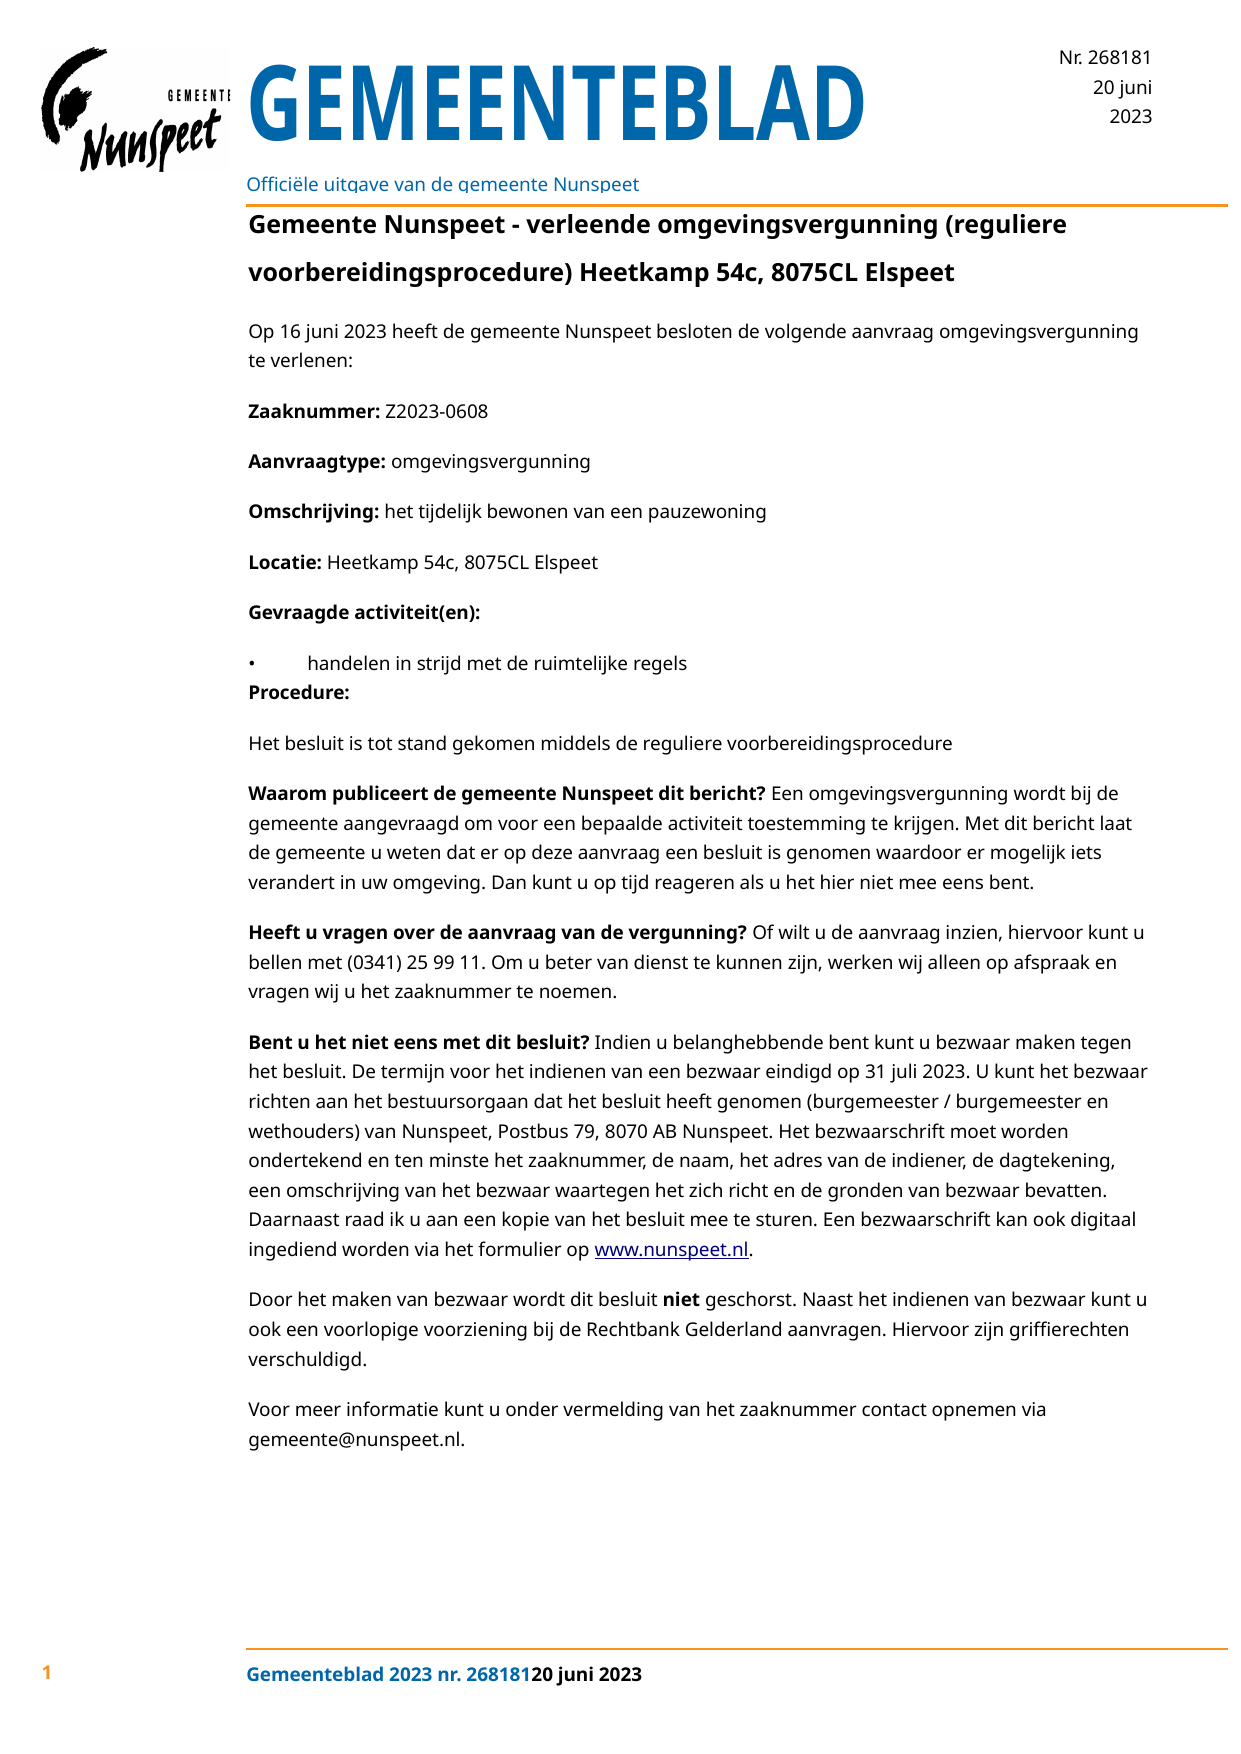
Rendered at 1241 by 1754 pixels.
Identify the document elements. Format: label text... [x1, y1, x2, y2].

text Locatie: Heetkamp 54c, 8075CL Elspeet [248, 549, 1152, 575]
text Door het maken van bezwaar wordt dit besluit niet geschorst. Naast het indienen van bezwaar kunt u ook een voorlopige voorziening bij de Rechtbank Gelderland aanvragen. Hiervoor zijn griffierechten verschuldigd. [248, 1287, 1152, 1372]
text Het besluit is tot stand gekomen middels de reguliere voorbereidingsprocedure [248, 730, 1152, 756]
list handelen in strijd met de ruimtelijke regels [248, 650, 1152, 676]
picture [41, 47, 231, 172]
text Omschrijving: het tijdelijk bewonen van een pauzewoning [248, 499, 1152, 524]
text Aanvraagtype: omgevingsvergunning [248, 448, 1152, 474]
text Zaaknummer: Z2023-0608 [248, 398, 1152, 424]
text Voor meer informatie kunt u onder vermelding van het zaaknummer contact opnemen via gemeente@nunspeet.nl. [248, 1396, 1152, 1452]
text Bent u het niet eens met dit besluit? Indien u belanghebbende bent kunt u bezwaar maken tegen het besluit. De termijn voor het indienen van een bezwaar eindigd op 31 juli 2023. U kunt het bezwaar richten aan het bestuursorgaan dat het besluit heeft genomen (burgemeester / burgemeester en wethouders) van Nunspeet, Postbus 79, 8070 AB Nunspeet. Het bezwaarschrift moet worden ondertekend en ten minste het zaaknummer, de naam, het adres van de indiener, de dagtekening, een omschrijving van het bezwaar waartegen het zich richt en de gronden van bezwaar bevatten. Daarnaast raad ik u aan een kopie van het besluit mee te sturen. Een bezwaarschrift kan ook digitaal ingediend worden via het formulier op www.nunspeet.nl. [248, 1029, 1152, 1262]
text Procedure: [248, 679, 1152, 705]
text Waarom publiceert de gemeente Nunspeet dit bericht? Een omgevingsvergunning wordt bij de gemeente aangevraagd om voor een bepaalde activiteit toestemming te krijgen. Met dit bericht laat de gemeente u weten dat er op deze aanvraag een besluit is genomen waardoor er mogelijk iets verandert in uw omgeving. Dan kunt u op tijd reageren als u het hier niet mee eens bent. [248, 780, 1152, 895]
text Op 16 juni 2023 heeft de gemeente Nunspeet besloten de volgende aanvraag omgevingsvergunning te verlenen: [248, 318, 1152, 373]
text Heeft u vragen over de aanvraag van de vergunning? Of wilt u de aanvraag inzien, hiervoor kunt u bellen met (0341) 25 99 11. Om u beter van dienst te kunnen zijn, werken wij alleen op afspraak en vragen wij u het zaaknummer te noemen. [248, 919, 1152, 1004]
text Gemeente Nunspeet - verleende omgevingsvergunning (reguliere voorbereidingsprocedure) Heetkamp 54c, 8075CL Elspeet [248, 207, 1152, 288]
text Gevraagde activiteit(en): [248, 599, 1152, 625]
